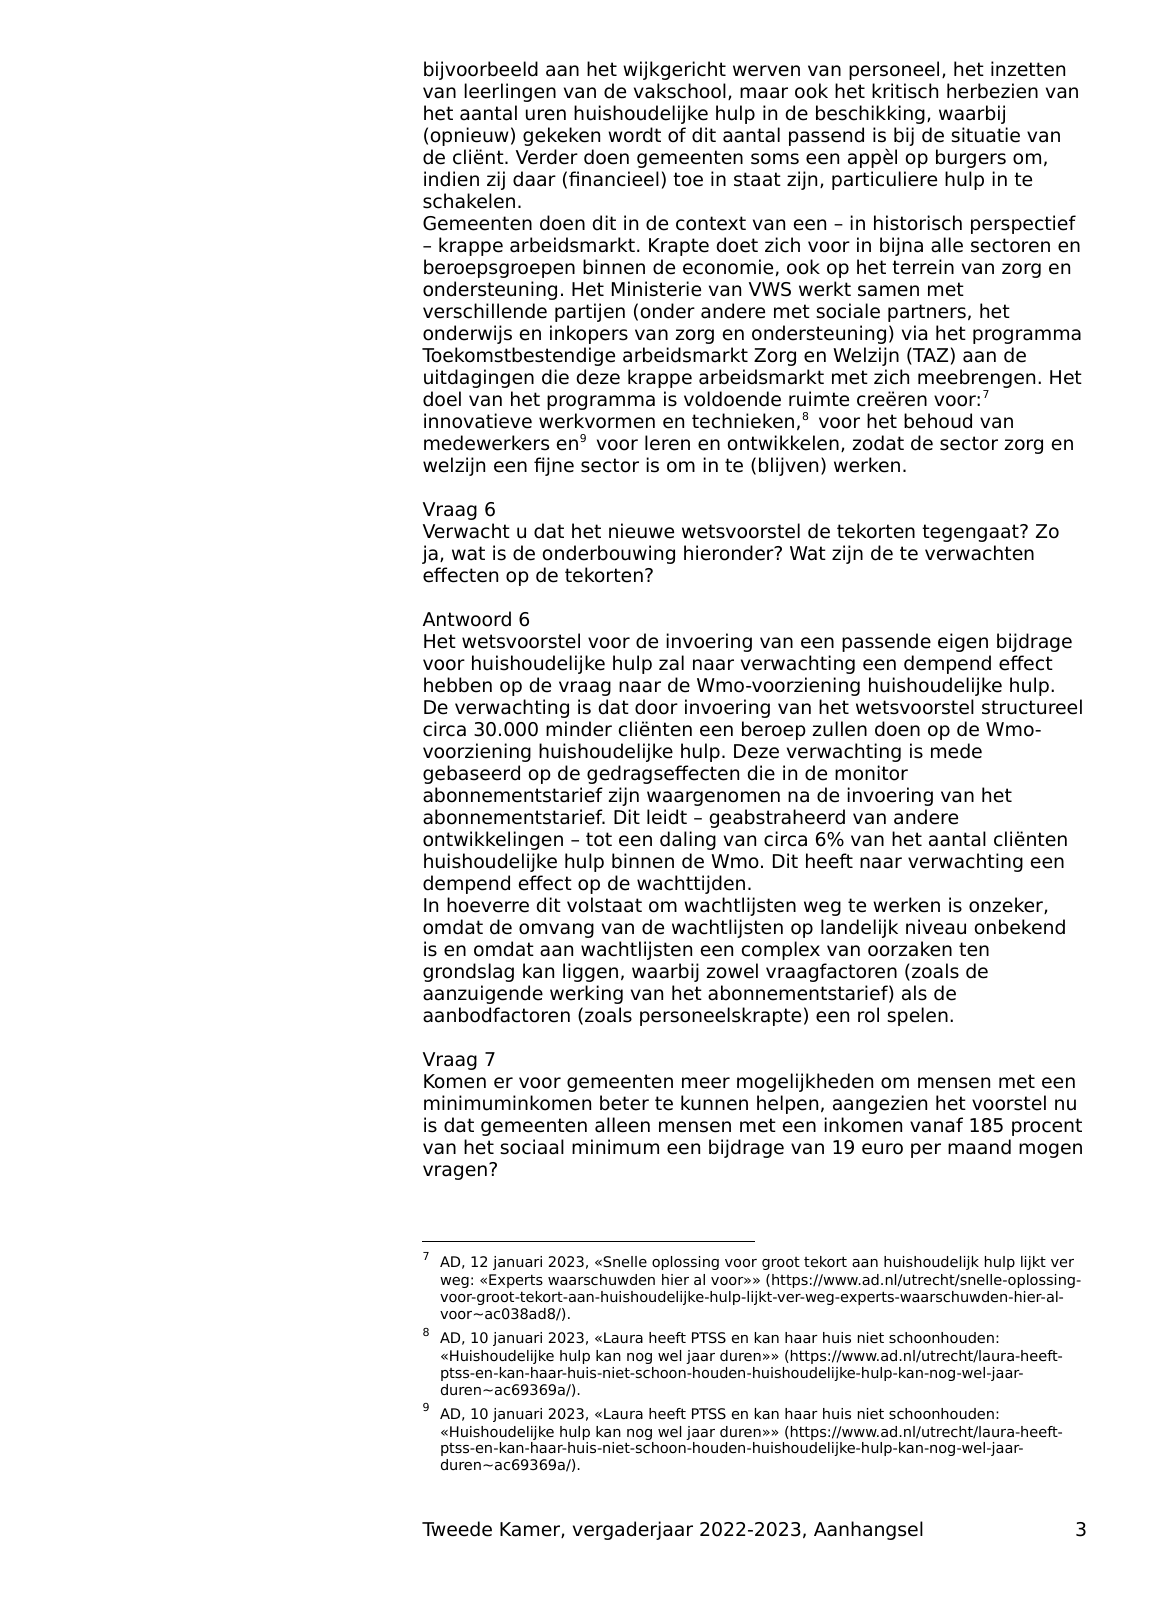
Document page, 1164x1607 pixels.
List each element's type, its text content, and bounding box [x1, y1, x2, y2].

text Antwoord 6 [422, 609, 1087, 631]
text AD, 10 januari 2023, «Laura heeft PTSS en kan haar huis niet schoonhouden: «Huishoudelijke hulp kan nog wel jaar duren»» (https://www.ad.nl/utrecht/laura-heeft-ptss-en-kan-haar-huis-niet-schoon-houden-huishoudelijke-hulp-kan-nog-wel-jaar-duren~ac69369a/). [422, 1402, 1087, 1474]
text Verwacht u dat het nieuwe wetsvoorstel de tekorten tegengaat? Zo ja, wat is de onderbouwing hieronder? Wat zijn de te verwachten effecten op de tekorten? [422, 521, 1087, 587]
text bijvoorbeeld aan het wijkgericht werven van personeel, het inzetten van leerlingen van de vakschool, maar ook het kritisch herbezien van het aantal uren huishoudelijke hulp in de beschikking, waarbij (opnieuw) gekeken wordt of dit aantal passend is bij de situatie van de cliënt. Verder doen gemeenten soms een appèl op burgers om, indien zij daar (financieel) toe in staat zijn, particuliere hulp in te schakelen. [422, 59, 1087, 213]
text In hoeverre dit volstaat om wachtlijsten weg te werken is onzeker, omdat de omvang van de wachtlijsten op landelijk niveau onbekend is en omdat aan wachtlijsten een complex van oorzaken ten grondslag kan liggen, waarbij zowel vraagfactoren (zoals de aanzuigende werking van het abonnementstarief) als de aanbodfactoren (zoals personeelskrapte) een rol spelen. [422, 895, 1087, 1027]
text Vraag 7 [422, 1049, 1087, 1071]
text Vraag 6 [422, 499, 1087, 521]
text Het wetsvoorstel voor de invoering van een passende eigen bijdrage voor huishoudelijke hulp zal naar verwachting een dempend effect hebben op de vraag naar de Wmo-voorziening huishoudelijke hulp. De verwachting is dat door invoering van het wetsvoorstel structureel circa 30.000 minder cliënten een beroep zullen doen op de Wmo-voorziening huishoudelijke hulp. Deze verwachting is mede gebaseerd op de gedragseffecten die in de monitor abonnementstarief zijn waargenomen na de invoering van het abonnementstarief. Dit leidt – geabstraheerd van andere ontwikkelingen – tot een daling van circa 6% van het aantal cliënten huishoudelijke hulp binnen de Wmo. Dit heeft naar verwachting een dempend effect op de wachttijden. [422, 631, 1087, 895]
text Komen er voor gemeenten meer mogelijkheden om mensen met een minimuminkomen beter te kunnen helpen, aangezien het voorstel nu is dat gemeenten alleen mensen met een inkomen vanaf 185 procent van het sociaal minimum een bijdrage van 19 euro per maand mogen vragen? [422, 1071, 1087, 1181]
text AD, 10 januari 2023, «Laura heeft PTSS en kan haar huis niet schoonhouden: «Huishoudelijke hulp kan nog wel jaar duren»» (https://www.ad.nl/utrecht/laura-heeft-ptss-en-kan-haar-huis-niet-schoon-houden-huishoudelijke-hulp-kan-nog-wel-jaar-duren~ac69369a/). [422, 1326, 1087, 1399]
text Gemeenten doen dit in de context van een – in historisch perspectief – krappe arbeidsmarkt. Krapte doet zich voor in bijna alle sectoren en beroepsgroepen binnen de economie, ook op het terrein van zorg en ondersteuning. Het Ministerie van VWS werkt samen met verschillende partijen (onder andere met sociale partners, het onderwijs en inkopers van zorg en ondersteuning) via het programma Toekomstbestendige arbeidsmarkt Zorg en Welzijn (TAZ) aan de uitdagingen die deze krappe arbeidsmarkt met zich meebrengen. Het doel van het programma is voldoende ruimte creëren voor: innovatieve werkvormen en technieken, voor het behoud van medewerkers en voor leren en ontwikkelen, zodat de sector zorg en welzijn een fijne sector is om in te (blijven) werken. [422, 213, 1087, 477]
text AD, 12 januari 2023, «Snelle oplossing voor groot tekort aan huishoudelijk hulp lijkt ver weg: «Experts waarschuwden hier al voor»» (https://www.ad.nl/utrecht/snelle-oplossing-voor-groot-tekort-aan-huishoudelijke-hulp-lijkt-ver-weg-experts-waarschuwden-hier-al-voor~ac038ad8/). [422, 1250, 1087, 1323]
